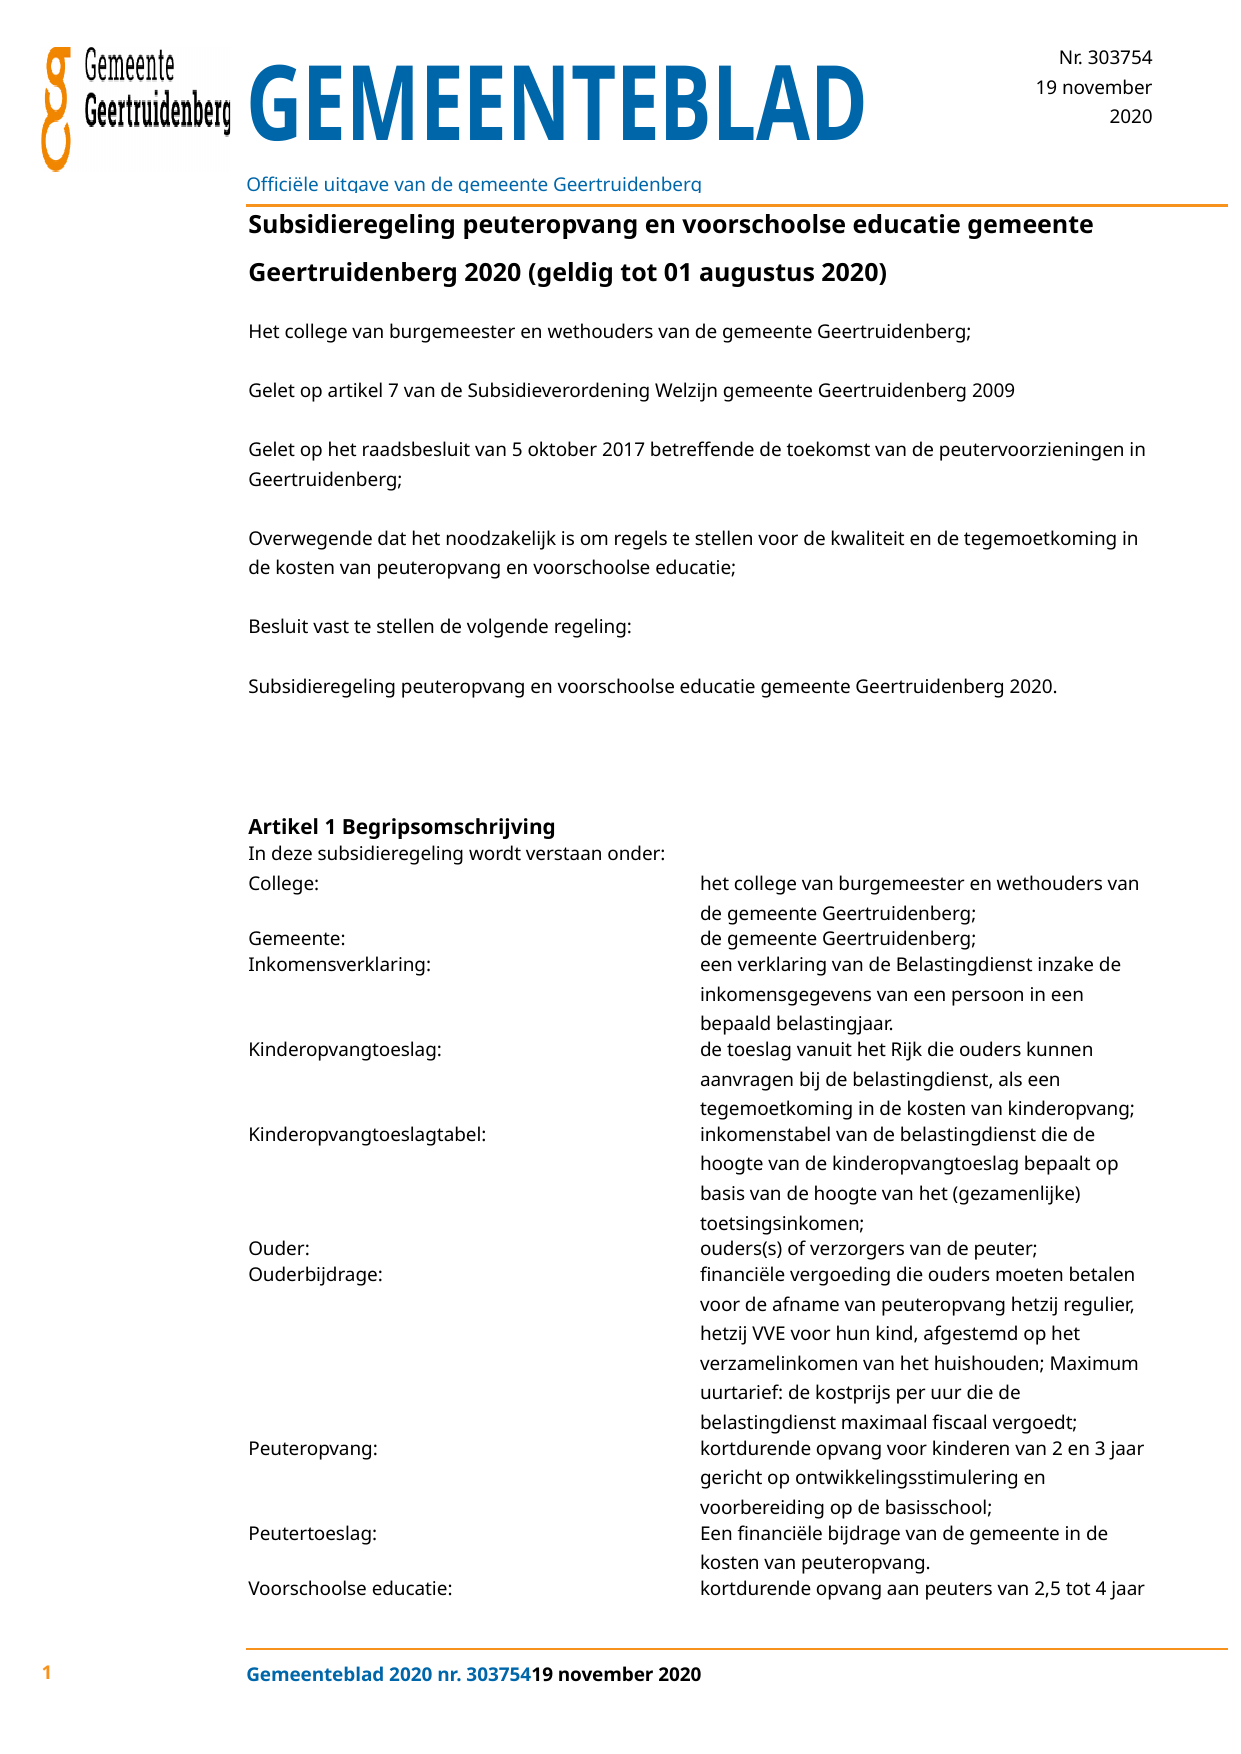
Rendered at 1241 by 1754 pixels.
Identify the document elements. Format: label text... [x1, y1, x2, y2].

table_header het college van burgemeester en wethouders van de gemeente Geertruidenberg; [700, 870, 1152, 926]
text In deze subsidieregeling wordt verstaan onder: [248, 841, 1152, 866]
text Artikel 1 Begripsomschrijving [248, 812, 1152, 841]
table_cell een verklaring van de Belastingdienst inzake de inkomensgegevens van een persoon in een bepaald belastingjaar. [700, 951, 1152, 1036]
table_cell kortdurende opvang voor kinderen van 2 en 3 jaar gericht op ontwikkelingsstimulering en voorbereiding op de basisschool; [700, 1435, 1152, 1520]
text Subsidieregeling peuteropvang en voorschoolse educatie gemeente Geertruidenberg 2020 (geldig tot 01 augustus 2020) [248, 207, 1152, 288]
text Overwegende dat het noodzakelijk is om regels te stellen voor de kwaliteit en de tegemoetkoming in de kosten van peuteropvang en voorschoolse educatie; [248, 525, 1152, 580]
table_cell Ouder: [248, 1236, 700, 1261]
table_cell Inkomensverklaring: [248, 951, 700, 1036]
text Besluit vast te stellen de volgende regeling: [248, 614, 1152, 639]
table_cell financiële vergoeding die ouders moeten betalen voor de afname van peuteropvang hetzij regulier, hetzij VVE voor hun kind, afgestemd op het verzamelinkomen van het huishouden; Maximum uurtarief: de kostprijs per uur die de belastingdienst maximaal fiscaal vergoedt; [700, 1261, 1152, 1435]
table_cell de toeslag vanuit het Rijk die ouders kunnen aanvragen bij de belastingdienst, als een tegemoetkoming in de kosten van kinderopvang; [700, 1036, 1152, 1121]
table_cell kortdurende opvang aan peuters van 2,5 tot 4 jaar [700, 1575, 1152, 1601]
table_cell Kinderopvangtoeslag: [248, 1036, 700, 1121]
table_cell inkomenstabel van de belastingdienst die de hoogte van de kinderopvangtoeslag bepaalt op basis van de hoogte van het (gezamenlijke) toetsingsinkomen; [700, 1121, 1152, 1236]
text Het college van burgemeester en wethouders van de gemeente Geertruidenberg; [248, 318, 1152, 344]
table_header College: [248, 870, 700, 926]
text Subsidieregeling peuteropvang en voorschoolse educatie gemeente Geertruidenberg 2020. [248, 673, 1152, 699]
table_cell de gemeente Geertruidenberg; [700, 926, 1152, 951]
table_cell Peutertoeslag: [248, 1520, 700, 1575]
table_cell Peuteropvang: [248, 1435, 700, 1520]
table_cell ouders(s) of verzorgers van de peuter; [700, 1236, 1152, 1261]
table_cell Kinderopvangtoeslagtabel: [248, 1121, 700, 1236]
table_cell Gemeente: [248, 926, 700, 951]
picture [41, 47, 231, 172]
table_cell Ouderbijdrage: [248, 1261, 700, 1435]
table_cell Voorschoolse educatie: [248, 1575, 700, 1601]
text Gelet op het raadsbesluit van 5 oktober 2017 betreffende de toekomst van de peutervoorzieningen in Geertruidenberg; [248, 436, 1152, 492]
text Gelet op artikel 7 van de Subsidieverordening Welzijn gemeente Geertruidenberg 2009 [248, 377, 1152, 403]
table_cell Een financiële bijdrage van de gemeente in de kosten van peuteropvang. [700, 1520, 1152, 1575]
